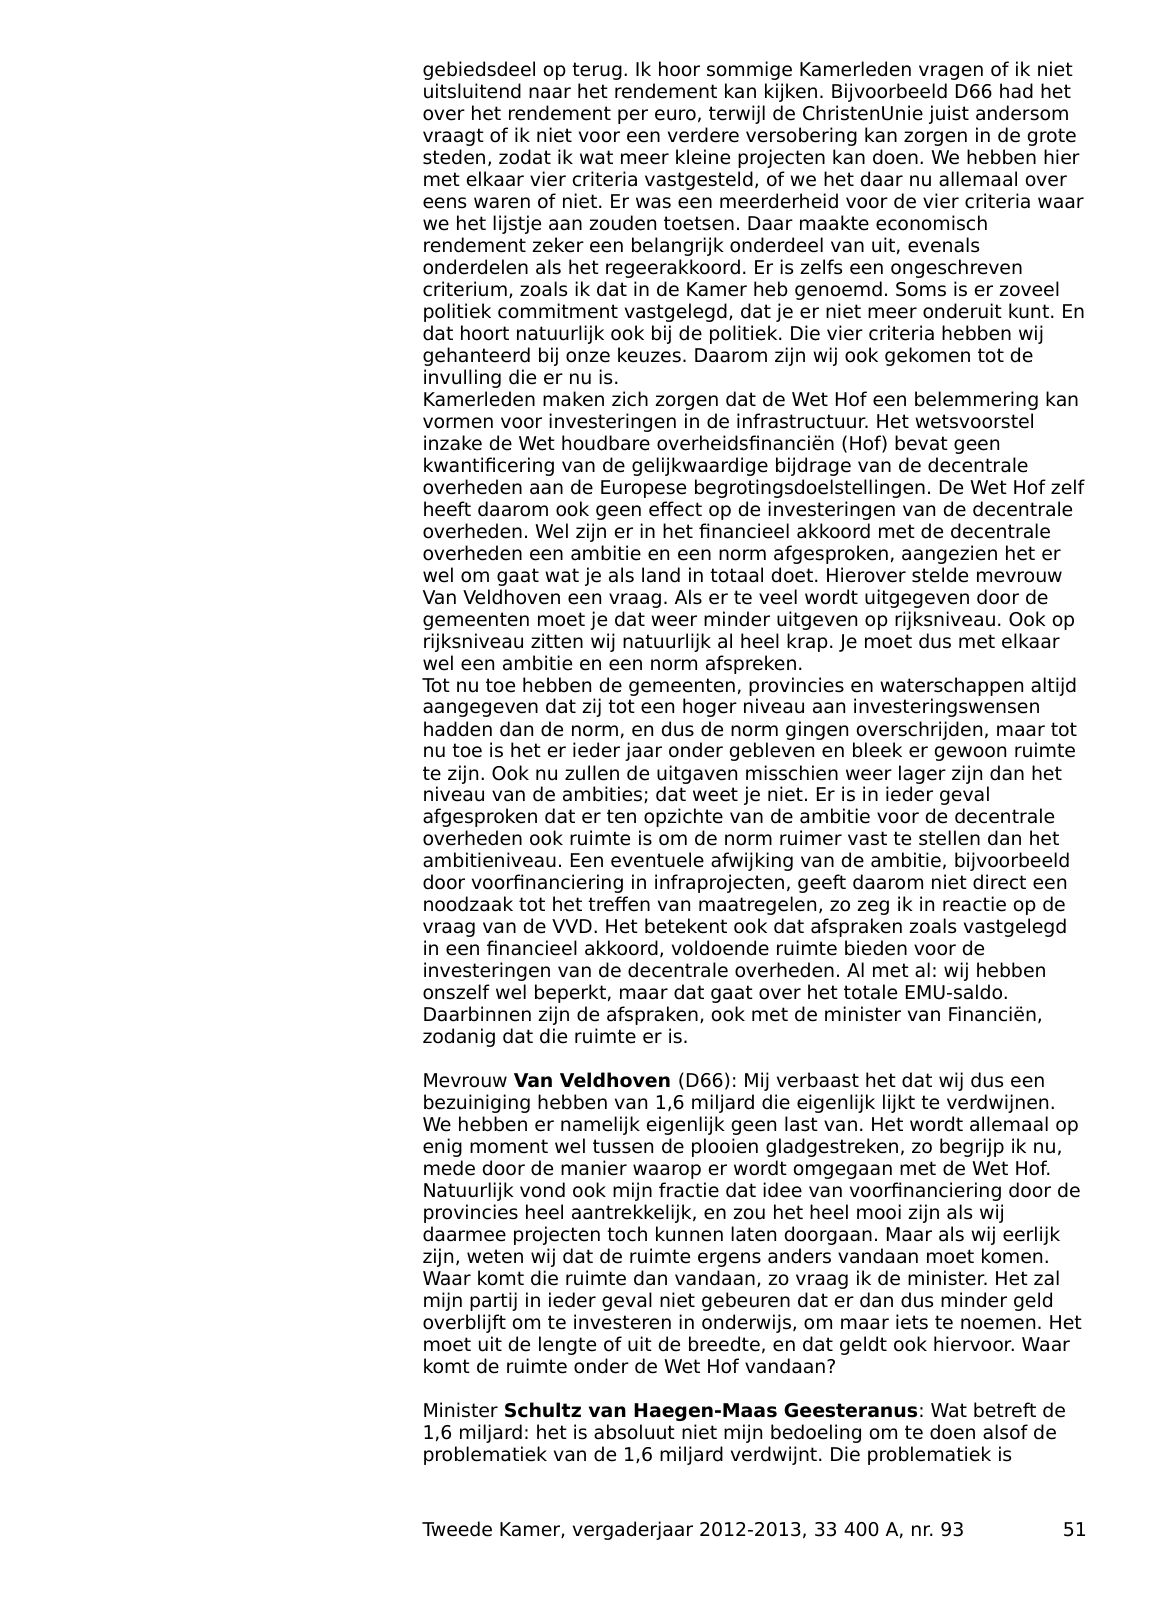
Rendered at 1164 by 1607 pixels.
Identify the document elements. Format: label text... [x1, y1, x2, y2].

text Minister Schultz van Haegen-Maas Geesteranus: Wat betreft de 1,6 miljard: het is absoluut niet mijn bedoeling om te doen alsof de problematiek van de 1,6 miljard verdwijnt. Die problematiek is [422, 1400, 1087, 1466]
text gebiedsdeel op terug. Ik hoor sommige Kamerleden vragen of ik niet uitsluitend naar het rendement kan kijken. Bijvoorbeeld D66 had het over het rendement per euro, terwijl de ChristenUnie juist andersom vraagt of ik niet voor een verdere versobering kan zorgen in de grote steden, zodat ik wat meer kleine projecten kan doen. We hebben hier met elkaar vier criteria vastgesteld, of we het daar nu allemaal over eens waren of niet. Er was een meerderheid voor de vier criteria waar we het lijstje aan zouden toetsen. Daar maakte economisch rendement zeker een belangrijk onderdeel van uit, evenals onderdelen als het regeerakkoord. Er is zelfs een ongeschreven criterium, zoals ik dat in de Kamer heb genoemd. Soms is er zoveel politiek commitment vastgelegd, dat je er niet meer onderuit kunt. En dat hoort natuurlijk ook bij de politiek. Die vier criteria hebben wij gehanteerd bij onze keuzes. Daarom zijn wij ook gekomen tot de invulling die er nu is. [422, 59, 1087, 389]
text Kamerleden maken zich zorgen dat de Wet Hof een belemmering kan vormen voor investeringen in de infrastructuur. Het wetsvoorstel inzake de Wet houdbare overheidsfinanciën (Hof) bevat geen kwantificering van de gelijkwaardige bijdrage van de decentrale overheden aan de Europese begrotingsdoelstellingen. De Wet Hof zelf heeft daarom ook geen effect op de investeringen van de decentrale overheden. Wel zijn er in het financieel akkoord met de decentrale overheden een ambitie en een norm afgesproken, aangezien het er wel om gaat wat je als land in totaal doet. Hierover stelde mevrouw Van Veldhoven een vraag. Als er te veel wordt uitgegeven door de gemeenten moet je dat weer minder uitgeven op rijksniveau. Ook op rijksniveau zitten wij natuurlijk al heel krap. Je moet dus met elkaar wel een ambitie en een norm afspreken. [422, 389, 1087, 674]
text Tot nu toe hebben de gemeenten, provincies en waterschappen altijd aangegeven dat zij tot een hoger niveau aan investeringswensen hadden dan de norm, en dus de norm gingen overschrijden, maar tot nu toe is het er ieder jaar onder gebleven en bleek er gewoon ruimte te zijn. Ook nu zullen de uitgaven misschien weer lager zijn dan het niveau van de ambities; dat weet je niet. Er is in ieder geval afgesproken dat er ten opzichte van de ambitie voor de decentrale overheden ook ruimte is om de norm ruimer vast te stellen dan het ambitieniveau. Een eventuele afwijking van de ambitie, bijvoorbeeld door voorfinanciering in infraprojecten, geeft daarom niet direct een noodzaak tot het treffen van maatregelen, zo zeg ik in reactie op de vraag van de VVD. Het betekent ook dat afspraken zoals vastgelegd in een financieel akkoord, voldoende ruimte bieden voor de investeringen van de decentrale overheden. Al met al: wij hebben onszelf wel beperkt, maar dat gaat over het totale EMU-saldo. Daarbinnen zijn de afspraken, ook met de minister van Financiën, zodanig dat die ruimte er is. [422, 674, 1087, 1048]
text Mevrouw Van Veldhoven (D66): Mij verbaast het dat wij dus een bezuiniging hebben van 1,6 miljard die eigenlijk lijkt te verdwijnen. We hebben er namelijk eigenlijk geen last van. Het wordt allemaal op enig moment wel tussen de plooien gladgestreken, zo begrijp ik nu, mede door de manier waarop er wordt omgegaan met de Wet Hof. Natuurlijk vond ook mijn fractie dat idee van voorfinanciering door de provincies heel aantrekkelijk, en zou het heel mooi zijn als wij daarmee projecten toch kunnen laten doorgaan. Maar als wij eerlijk zijn, weten wij dat de ruimte ergens anders vandaan moet komen. Waar komt die ruimte dan vandaan, zo vraag ik de minister. Het zal mijn partij in ieder geval niet gebeuren dat er dan dus minder geld overblijft om te investeren in onderwijs, om maar iets te noemen. Het moet uit de lengte of uit de breedte, en dat geldt ook hiervoor. Waar komt de ruimte onder de Wet Hof vandaan? [422, 1070, 1087, 1378]
